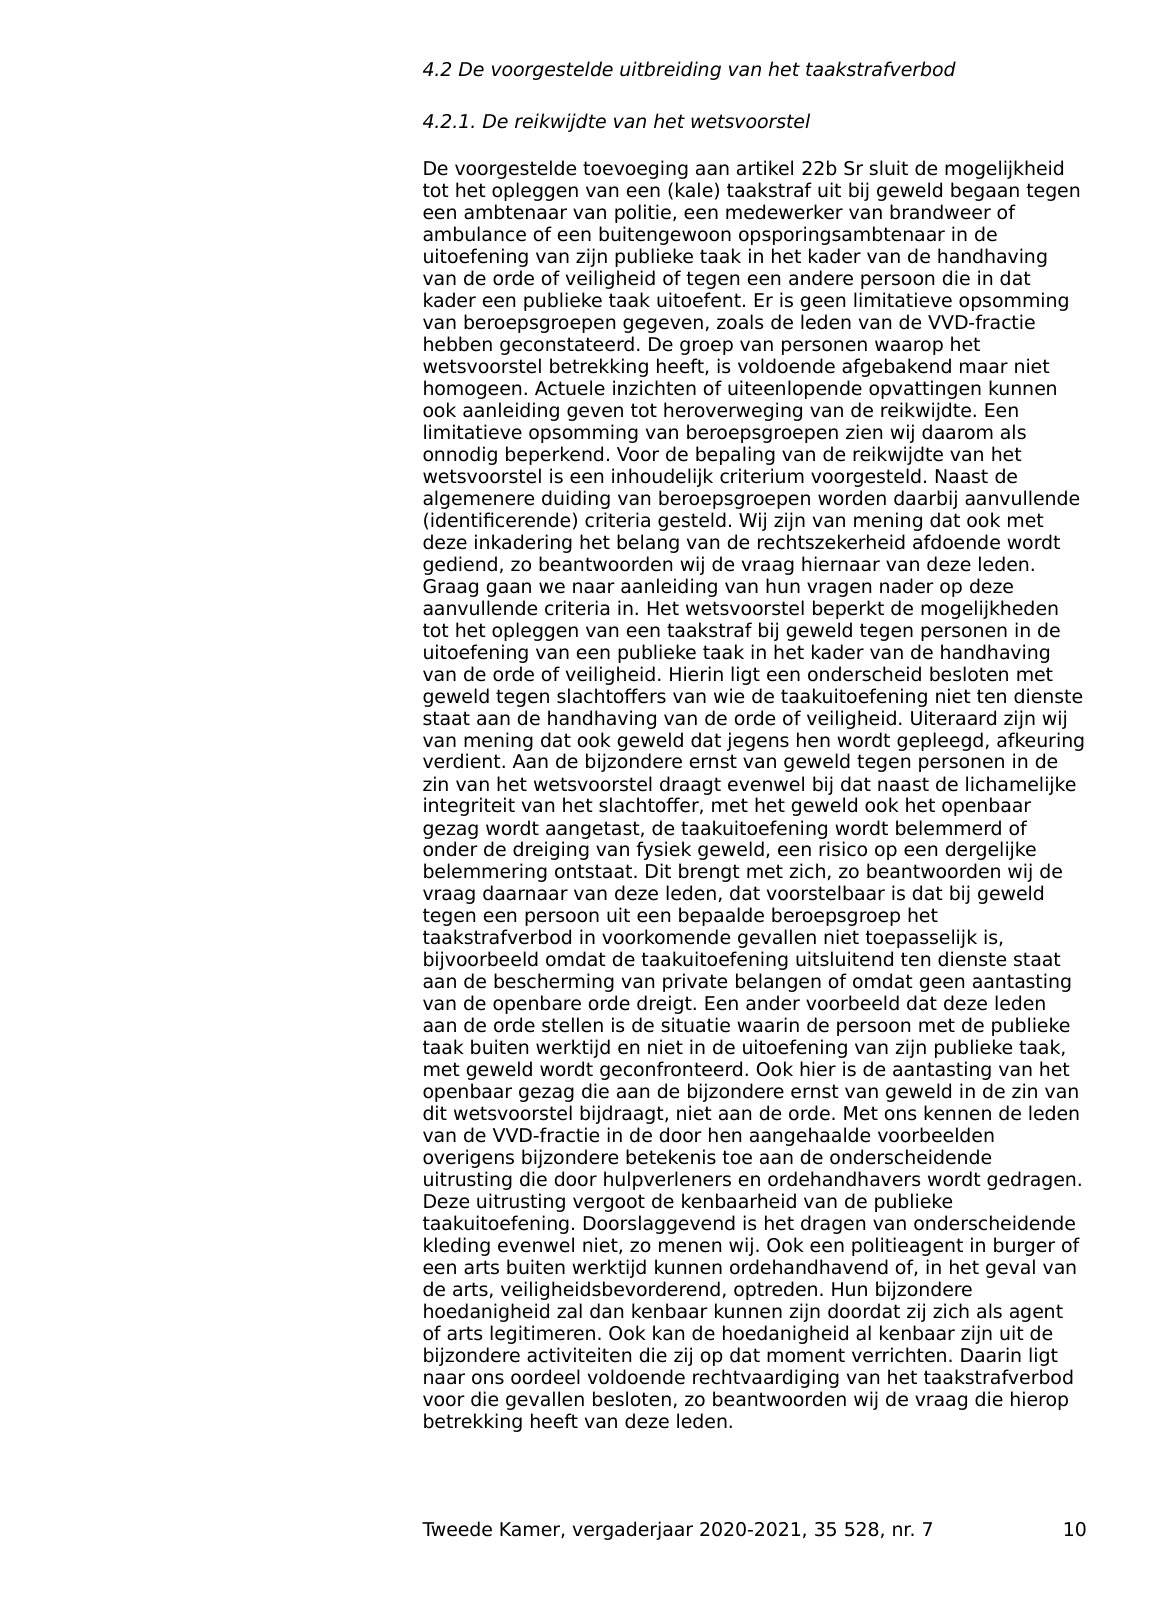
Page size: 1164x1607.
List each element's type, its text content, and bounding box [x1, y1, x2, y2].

text De voorgestelde toevoeging aan artikel 22b Sr sluit de mogelijkheid tot het opleggen van een (kale) taakstraf uit bij geweld begaan tegen een ambtenaar van politie, een medewerker van brandweer of ambulance of een buitengewoon opsporingsambtenaar in de uitoefening van zijn publieke taak in het kader van de handhaving van de orde of veiligheid of tegen een andere persoon die in dat kader een publieke taak uitoefent. Er is geen limitatieve opsomming van beroepsgroepen gegeven, zoals de leden van de VVD-fractie hebben geconstateerd. De groep van personen waarop het wetsvoorstel betrekking heeft, is voldoende afgebakend maar niet homogeen. Actuele inzichten of uiteenlopende opvattingen kunnen ook aanleiding geven tot heroverweging van de reikwijdte. Een limitatieve opsomming van beroepsgroepen zien wij daarom als onnodig beperkend. Voor de bepaling van de reikwijdte van het wetsvoorstel is een inhoudelijk criterium voorgesteld. Naast de algemenere duiding van beroepsgroepen worden daarbij aanvullende (identificerende) criteria gesteld. Wij zijn van mening dat ook met deze inkadering het belang van de rechtszekerheid afdoende wordt gediend, zo beantwoorden wij de vraag hiernaar van deze leden. Graag gaan we naar aanleiding van hun vragen nader op deze aanvullende criteria in. Het wetsvoorstel beperkt de mogelijkheden tot het opleggen van een taakstraf bij geweld tegen personen in de uitoefening van een publieke taak in het kader van de handhaving van de orde of veiligheid. Hierin ligt een onderscheid besloten met geweld tegen slachtoffers van wie de taakuitoefening niet ten dienste staat aan de handhaving van de orde of veiligheid. Uiteraard zijn wij van mening dat ook geweld dat jegens hen wordt gepleegd, afkeuring verdient. Aan de bijzondere ernst van geweld tegen personen in de zin van het wetsvoorstel draagt evenwel bij dat naast de lichamelijke integriteit van het slachtoffer, met het geweld ook het openbaar gezag wordt aangetast, de taakuitoefening wordt belemmerd of onder de dreiging van fysiek geweld, een risico op een dergelijke belemmering ontstaat. Dit brengt met zich, zo beantwoorden wij de vraag daarnaar van deze leden, dat voorstelbaar is dat bij geweld tegen een persoon uit een bepaalde beroepsgroep het taakstrafverbod in voorkomende gevallen niet toepasselijk is, bijvoorbeeld omdat de taakuitoefening uitsluitend ten dienste staat aan de bescherming van private belangen of omdat geen aantasting van de openbare orde dreigt. Een ander voorbeeld dat deze leden aan de orde stellen is de situatie waarin de persoon met de publieke taak buiten werktijd en niet in de uitoefening van zijn publieke taak, met geweld wordt geconfronteerd. Ook hier is de aantasting van het openbaar gezag die aan de bijzondere ernst van geweld in de zin van dit wetsvoorstel bijdraagt, niet aan de orde. Met ons kennen de leden van de VVD-fractie in de door hen aangehaalde voorbeelden overigens bijzondere betekenis toe aan de onderscheidende uitrusting die door hulpverleners en ordehandhavers wordt gedragen. Deze uitrusting vergoot de kenbaarheid van de publieke taakuitoefening. Doorslaggevend is het dragen van onderscheidende kleding evenwel niet, zo menen wij. Ook een politieagent in burger of een arts buiten werktijd kunnen ordehandhavend of, in het geval van de arts, veiligheidsbevorderend, optreden. Hun bijzondere hoedanigheid zal dan kenbaar kunnen zijn doordat zij zich als agent of arts legitimeren. Ook kan de hoedanigheid al kenbaar zijn uit de bijzondere activiteiten die zij op dat moment verrichten. Daarin ligt naar ons oordeel voldoende rechtvaardiging van het taakstrafverbod voor die gevallen besloten, zo beantwoorden wij de vraag die hierop betrekking heeft van deze leden. [422, 158, 1087, 1433]
subtitle 4.2 De voorgestelde uitbreiding van het taakstrafverbod [422, 59, 1087, 81]
subtitle 4.2.1. De reikwijdte van het wetsvoorstel [422, 111, 1087, 133]
